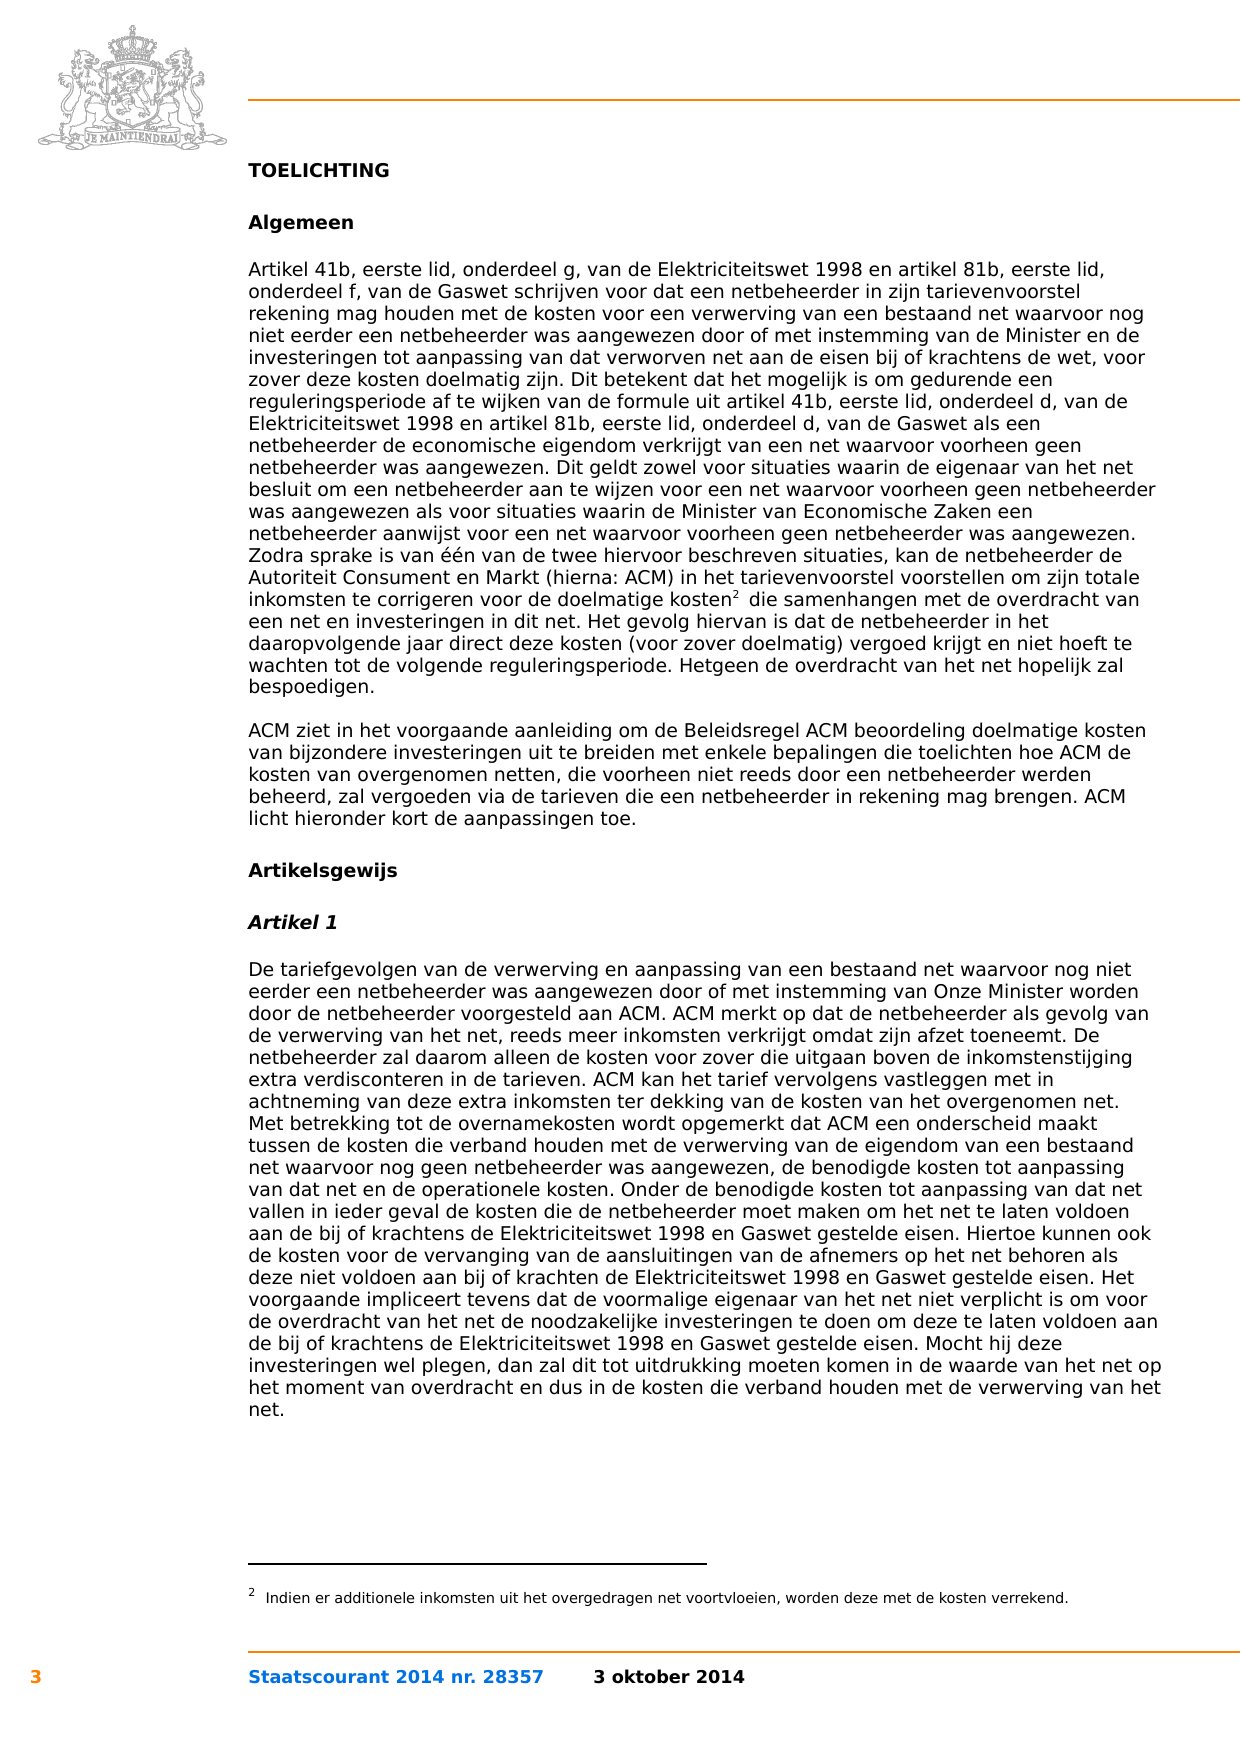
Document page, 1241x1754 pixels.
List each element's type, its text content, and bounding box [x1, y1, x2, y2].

picture [38, 25, 227, 150]
subtitle Artikel 1 [248, 912, 1163, 934]
text Artikel 41b, eerste lid, onderdeel g, van de Elektriciteitswet 1998 en artikel 81b, eerste lid, onderdeel f, van de Gaswet schrijven voor dat een netbeheerder in zijn tarievenvoorstel rekening mag houden met de kosten voor een verwerving van een bestaand net waarvoor nog niet eerder een netbeheerder was aangewezen door of met instemming van de Minister en de investeringen tot aanpassing van dat verworven net aan de eisen bij of krachtens de wet, voor zover deze kosten doelmatig zijn. Dit betekent dat het mogelijk is om gedurende een reguleringsperiode af te wijken van de formule uit artikel 41b, eerste lid, onderdeel d, van de Elektriciteitswet 1998 en artikel 81b, eerste lid, onderdeel d, van de Gaswet als een netbeheerder de economische eigendom verkrijgt van een net waarvoor voorheen geen netbeheerder was aangewezen. Dit geldt zowel voor situaties waarin de eigenaar van het net besluit om een netbeheerder aan te wijzen voor een net waarvoor voorheen geen netbeheerder was aangewezen als voor situaties waarin de Minister van Economische Zaken een netbeheerder aanwijst voor een net waarvoor voorheen geen netbeheerder was aangewezen. Zodra sprake is van één van de twee hiervoor beschreven situaties, kan de netbeheerder de Autoriteit Consument en Markt (hierna: ACM) in het tarievenvoorstel voorstellen om zijn totale inkomsten te corrigeren voor de doelmatige kosten die samenhangen met de overdracht van een net en investeringen in dit net. Het gevolg hiervan is dat de netbeheerder in het daaropvolgende jaar direct deze kosten (voor zover doelmatig) vergoed krijgt en niet hoeft te wachten tot de volgende reguleringsperiode. Hetgeen de overdracht van het net hopelijk zal bespoedigen. [248, 259, 1163, 698]
text Indien er additionele inkomsten uit het overgedragen net voortvloeien, worden deze met de kosten verrekend. [248, 1586, 1163, 1608]
text ACM ziet in het voorgaande aanleiding om de Beleidsregel ACM beoordeling doelmatige kosten van bijzondere investeringen uit te breiden met enkele bepalingen die toelichten hoe ACM de kosten van overgenomen netten, die voorheen niet reeds door een netbeheerder werden beheerd, zal vergoeden via de tarieven die een netbeheerder in rekening mag brengen. ACM licht hieronder kort de aanpassingen toe. [248, 720, 1163, 830]
subtitle TOELICHTING [248, 160, 1163, 182]
text Met betrekking tot de overnamekosten wordt opgemerkt dat ACM een onderscheid maakt tussen de kosten die verband houden met de verwerving van de eigendom van een bestaand net waarvoor nog geen netbeheerder was aangewezen, de benodigde kosten tot aanpassing van dat net en de operationele kosten. Onder de benodigde kosten tot aanpassing van dat net vallen in ieder geval de kosten die de netbeheerder moet maken om het net te laten voldoen aan de bij of krachtens de Elektriciteitswet 1998 en Gaswet gestelde eisen. Hiertoe kunnen ook de kosten voor de vervanging van de aansluitingen van de afnemers op het net behoren als deze niet voldoen aan bij of krachten de Elektriciteitswet 1998 en Gaswet gestelde eisen. Het voorgaande impliceert tevens dat de voormalige eigenaar van het net niet verplicht is om voor de overdracht van het net de noodzakelijke investeringen te doen om deze te laten voldoen aan de bij of krachtens de Elektriciteitswet 1998 en Gaswet gestelde eisen. Mocht hij deze investeringen wel plegen, dan zal dit tot uitdrukking moeten komen in de waarde van het net op het moment van overdracht en dus in de kosten die verband houden met de verwerving van het net. [248, 1113, 1163, 1421]
subtitle Artikelsgewijs [248, 860, 1163, 882]
subtitle Algemeen [248, 212, 1163, 234]
text De tariefgevolgen van de verwerving en aanpassing van een bestaand net waarvoor nog niet eerder een netbeheerder was aangewezen door of met instemming van Onze Minister worden door de netbeheerder voorgesteld aan ACM. ACM merkt op dat de netbeheerder als gevolg van de verwerving van het net, reeds meer inkomsten verkrijgt omdat zijn afzet toeneemt. De netbeheerder zal daarom alleen de kosten voor zover die uitgaan boven de inkomstenstijging extra verdisconteren in de tarieven. ACM kan het tarief vervolgens vastleggen met in achtneming van deze extra inkomsten ter dekking van de kosten van het overgenomen net. [248, 959, 1163, 1113]
